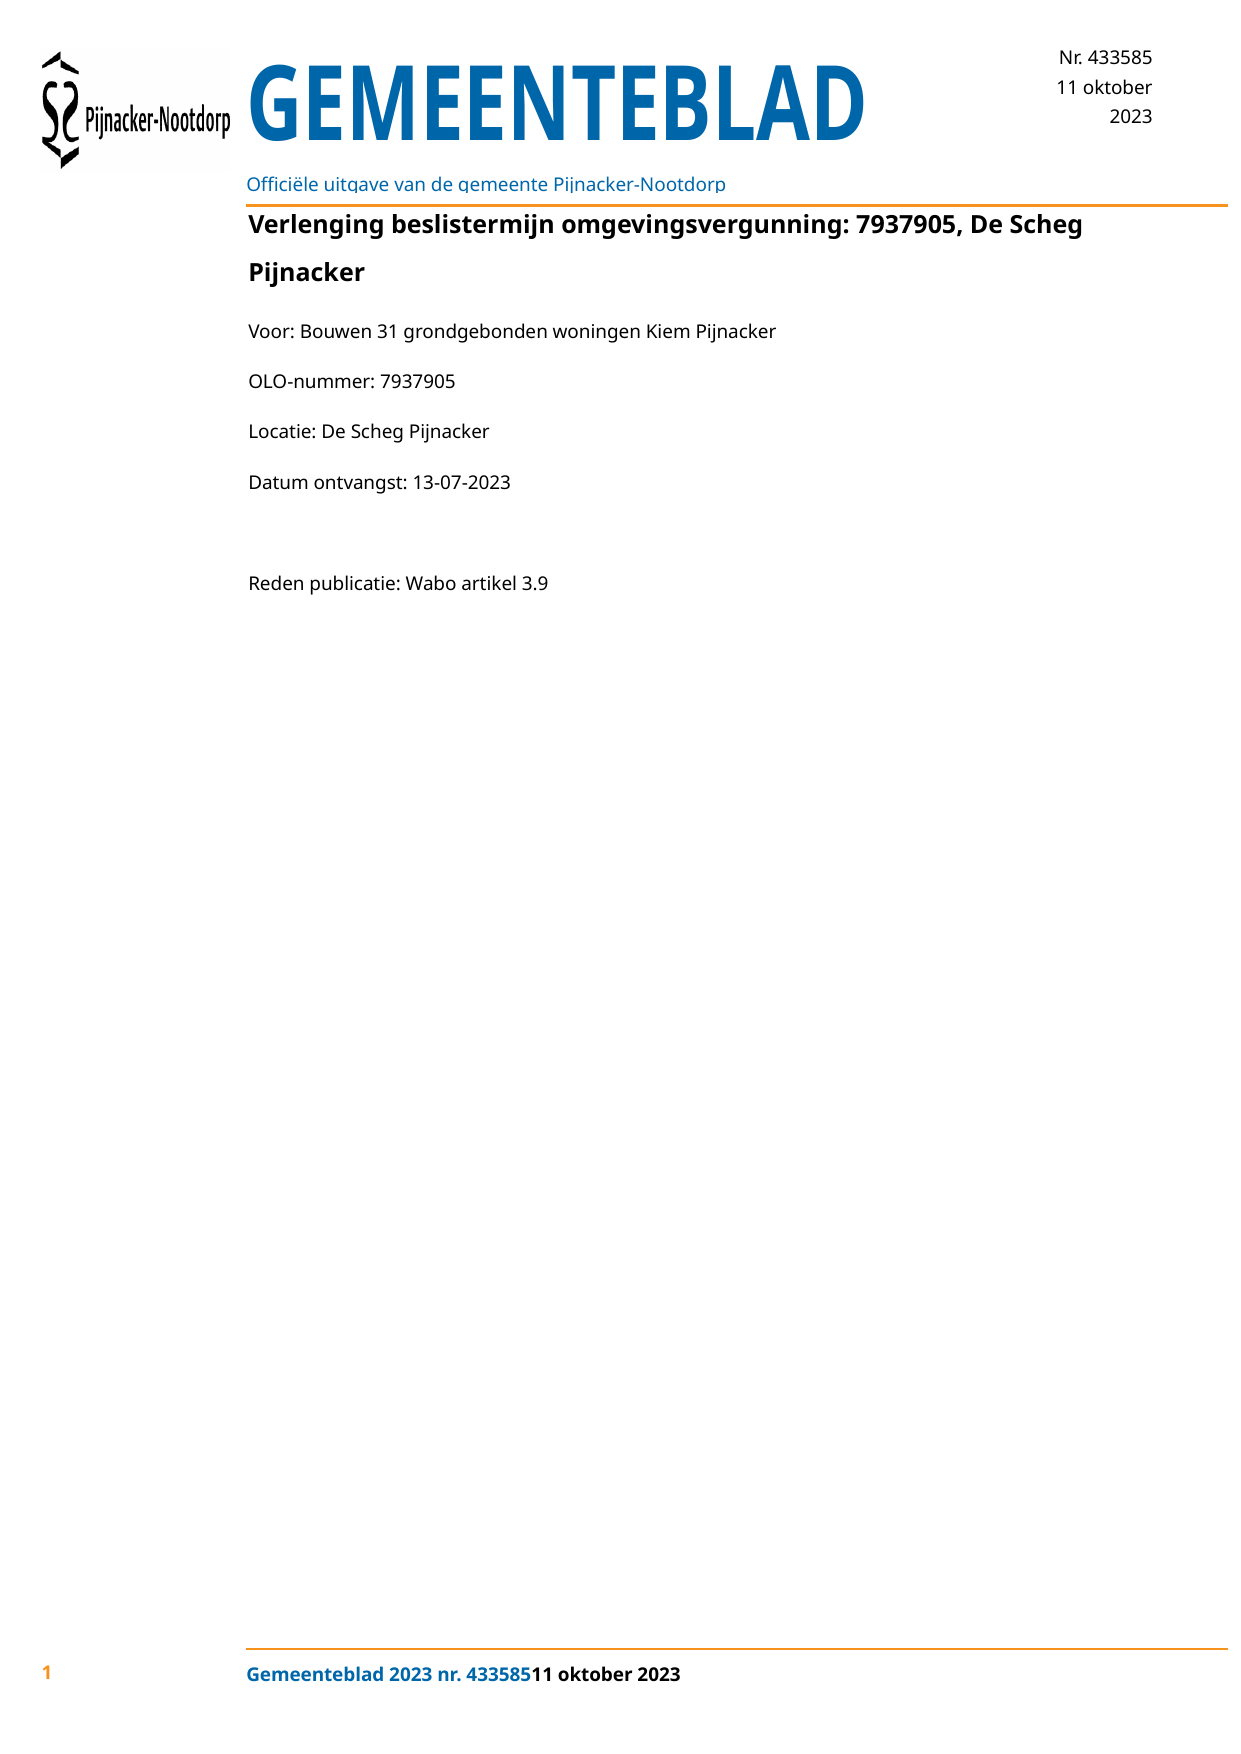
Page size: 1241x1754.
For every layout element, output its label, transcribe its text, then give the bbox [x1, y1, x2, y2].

text Reden publicatie: Wabo artikel 3.9 [248, 570, 1152, 596]
text OLO-nummer: 7937905 [248, 368, 1152, 394]
text Datum ontvangst: 13-07-2023 [248, 469, 1152, 495]
text Voor: Bouwen 31 grondgebonden woningen Kiem Pijnacker [248, 318, 1152, 344]
picture [41, 47, 231, 172]
text Locatie: De Scheg Pijnacker [248, 419, 1152, 444]
text Verlenging beslistermijn omgevingsvergunning: 7937905, De Scheg Pijnacker [248, 207, 1152, 288]
